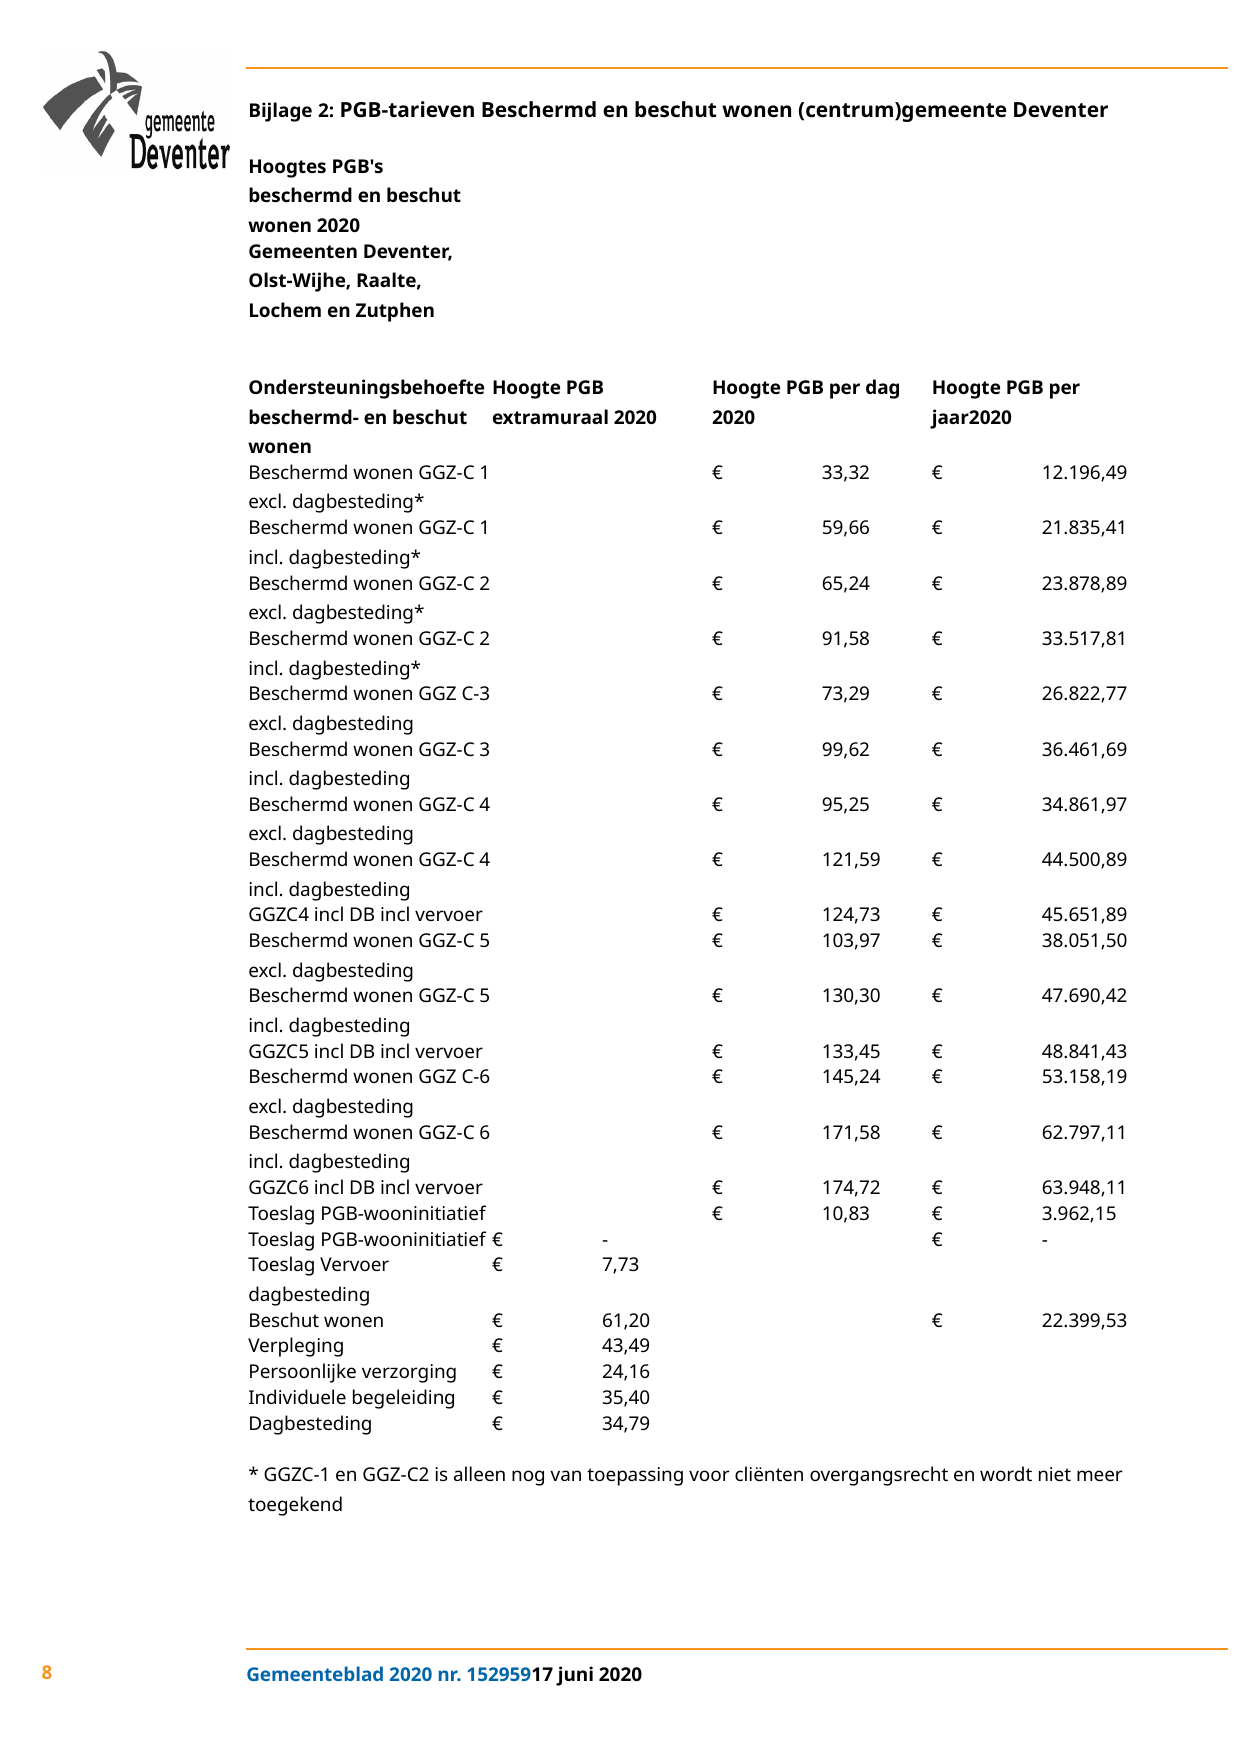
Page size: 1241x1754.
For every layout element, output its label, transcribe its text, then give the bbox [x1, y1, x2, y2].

table_cell [492, 902, 712, 927]
table_cell 44.500,89 [1042, 846, 1152, 902]
table_cell [712, 1252, 932, 1307]
table_cell € [492, 1358, 602, 1384]
table_cell € [712, 736, 822, 791]
table_cell Gemeenten Deventer, Olst-Wijhe, Raalte, Lochem en Zutphen [248, 238, 492, 323]
table_cell Beschermd wonen GGZ-C 2 incl. dagbesteding* [248, 625, 492, 680]
table_cell 33.517,81 [1042, 625, 1152, 680]
table_cell 34,79 [602, 1410, 712, 1436]
table_cell 38.051,50 [1042, 928, 1152, 983]
table_cell Beschermd wonen GGZ-C 6 incl. dagbesteding [248, 1119, 492, 1174]
table_cell € [932, 1226, 1042, 1252]
table_cell 3.962,15 [1042, 1200, 1152, 1226]
table_cell [712, 349, 932, 374]
table_cell Beschermd wonen GGZ-C 2 excl. dagbesteding* [248, 570, 492, 625]
table_cell [248, 323, 492, 348]
table_cell € [712, 625, 822, 680]
table_cell Beschut wonen [248, 1307, 492, 1333]
table_cell € [712, 1119, 822, 1174]
table_header [492, 153, 712, 238]
table_cell [712, 1333, 932, 1358]
table_cell GGZC5 incl DB incl vervoer [248, 1038, 492, 1064]
table_cell 145,24 [822, 1064, 932, 1119]
table_cell Ondersteuningsbehoefte beschermd- en beschut wonen [248, 374, 492, 459]
table_cell 65,24 [822, 570, 932, 625]
table_cell Toeslag Vervoer dagbesteding [248, 1252, 492, 1307]
table_cell [492, 983, 712, 1038]
table_cell € [932, 791, 1042, 846]
table_cell € [932, 1174, 1042, 1200]
table_cell Individuele begeleiding [248, 1384, 492, 1410]
table_cell € [932, 1307, 1042, 1333]
table_cell 22.399,53 [1042, 1307, 1152, 1333]
table_cell Beschermd wonen GGZ C-6 excl. dagbesteding [248, 1064, 492, 1119]
table_header [932, 153, 1152, 238]
table_cell € [492, 1410, 602, 1436]
table_cell 48.841,43 [1042, 1038, 1152, 1064]
table_cell Hoogte PGB per dag 2020 [712, 374, 932, 459]
table_cell [492, 928, 712, 983]
table_cell € [712, 928, 822, 983]
table_cell € [932, 515, 1042, 570]
table_cell GGZC6 incl DB incl vervoer [248, 1174, 492, 1200]
table_cell GGZC4 incl DB incl vervoer [248, 902, 492, 927]
table_cell € [492, 1226, 602, 1252]
table_cell € [932, 570, 1042, 625]
table_cell € [712, 515, 822, 570]
table_cell € [492, 1384, 602, 1410]
table_cell € [712, 902, 822, 927]
table_cell € [932, 902, 1042, 927]
table_cell - [602, 1226, 712, 1252]
table_cell € [492, 1252, 602, 1307]
table_cell 33,32 [822, 459, 932, 514]
table_cell 21.835,41 [1042, 515, 1152, 570]
table_cell 95,25 [822, 791, 932, 846]
table_cell 73,29 [822, 680, 932, 736]
table_cell 53.158,19 [1042, 1064, 1152, 1119]
table_cell 24,16 [602, 1358, 712, 1384]
table_cell € [932, 1200, 1042, 1226]
table_cell 91,58 [822, 625, 932, 680]
table_cell € [932, 983, 1042, 1038]
table_cell € [712, 791, 822, 846]
table_cell [492, 238, 712, 323]
table_cell [492, 1436, 712, 1461]
table_cell € [712, 983, 822, 1038]
table_cell [492, 459, 712, 514]
table_cell Hoogte PGB extramuraal 2020 [492, 374, 712, 459]
table_cell [712, 1410, 932, 1436]
table_cell [492, 791, 712, 846]
table_cell 34.861,97 [1042, 791, 1152, 846]
table_cell € [712, 846, 822, 902]
table_cell 26.822,77 [1042, 680, 1152, 736]
table_cell [492, 349, 712, 374]
table_cell 62.797,11 [1042, 1119, 1152, 1174]
table_cell [932, 1410, 1152, 1436]
table_cell € [932, 680, 1042, 736]
table_cell 63.948,11 [1042, 1174, 1152, 1200]
picture [41, 47, 231, 172]
table_cell 10,83 [822, 1200, 932, 1226]
table_cell € [932, 625, 1042, 680]
table_cell € [932, 1038, 1042, 1064]
table_cell [932, 1333, 1152, 1358]
table_cell 99,62 [822, 736, 932, 791]
table_cell Beschermd wonen GGZ-C 3 incl. dagbesteding [248, 736, 492, 791]
table_cell € [932, 1064, 1042, 1119]
table_cell [492, 680, 712, 736]
table_cell - [1042, 1226, 1152, 1252]
table_cell Verpleging [248, 1333, 492, 1358]
table_cell [492, 1038, 712, 1064]
table_cell Toeslag PGB-wooninitiatief [248, 1200, 492, 1226]
table_cell 121,59 [822, 846, 932, 902]
table_cell [492, 1064, 712, 1119]
table_cell [492, 323, 712, 348]
table_header [712, 153, 932, 238]
table_cell [712, 1358, 932, 1384]
table_cell 103,97 [822, 928, 932, 983]
table_cell € [712, 680, 822, 736]
table_cell 45.651,89 [1042, 902, 1152, 927]
table_cell [492, 736, 712, 791]
table_cell Dagbesteding [248, 1410, 492, 1436]
table_cell € [712, 1038, 822, 1064]
table_cell € [492, 1307, 602, 1333]
table_cell 174,72 [822, 1174, 932, 1200]
table_cell 130,30 [822, 983, 932, 1038]
table_cell 61,20 [602, 1307, 712, 1333]
table_cell 59,66 [822, 515, 932, 570]
table_cell Beschermd wonen GGZ C-3 excl. dagbesteding [248, 680, 492, 736]
table_cell [492, 1174, 712, 1200]
table_cell [248, 1436, 492, 1461]
table_cell [932, 349, 1152, 374]
table_cell Beschermd wonen GGZ-C 1 excl. dagbesteding* [248, 459, 492, 514]
table_cell [492, 1119, 712, 1174]
table_cell € [932, 846, 1042, 902]
table_cell [712, 1307, 932, 1333]
table_cell Hoogte PGB per jaar2020 [932, 374, 1152, 459]
table_cell 12.196,49 [1042, 459, 1152, 514]
table_cell 47.690,42 [1042, 983, 1152, 1038]
table_cell [492, 846, 712, 902]
table_cell 124,73 [822, 902, 932, 927]
table_cell € [932, 736, 1042, 791]
table_cell [712, 1226, 932, 1252]
table_cell 36.461,69 [1042, 736, 1152, 791]
table_cell € [932, 928, 1042, 983]
table_cell [932, 1252, 1152, 1307]
table_cell € [712, 459, 822, 514]
table_cell [492, 625, 712, 680]
table_header Hoogtes PGB's beschermd en beschut wonen 2020 [248, 153, 492, 238]
table_cell € [712, 1174, 822, 1200]
table_cell € [712, 1064, 822, 1119]
table_cell Beschermd wonen GGZ-C 5 incl. dagbesteding [248, 983, 492, 1038]
table_cell * GGZC-1 en GGZ-C2 is alleen nog van toepassing voor cliënten overgangsrecht en wordt niet meer toegekend [248, 1461, 1152, 1517]
table_cell Persoonlijke verzorging [248, 1358, 492, 1384]
table_cell 171,58 [822, 1119, 932, 1174]
table_cell Beschermd wonen GGZ-C 4 excl. dagbesteding [248, 791, 492, 846]
table_cell 43,49 [602, 1333, 712, 1358]
table_cell [932, 1436, 1152, 1461]
table_cell € [932, 1119, 1042, 1174]
table_cell Beschermd wonen GGZ-C 5 excl. dagbesteding [248, 928, 492, 983]
table_cell [932, 238, 1152, 323]
table_cell [248, 349, 492, 374]
table_cell € [932, 459, 1042, 514]
table_cell [932, 1358, 1152, 1384]
table_cell 7,73 [602, 1252, 712, 1307]
table_cell Toeslag PGB-wooninitiatief [248, 1226, 492, 1252]
table_cell [932, 1384, 1152, 1410]
table_cell Beschermd wonen GGZ-C 1 incl. dagbesteding* [248, 515, 492, 570]
table_cell € [712, 570, 822, 625]
table_cell 35,40 [602, 1384, 712, 1410]
table_cell € [712, 1200, 822, 1226]
table_cell [492, 515, 712, 570]
table_cell [712, 1384, 932, 1410]
table_cell [932, 323, 1152, 348]
table_cell [492, 1200, 712, 1226]
table_cell 23.878,89 [1042, 570, 1152, 625]
table_cell [492, 570, 712, 625]
table_cell [712, 238, 932, 323]
text Bijlage 2: PGB-tarieven Beschermd en beschut wonen (centrum)gemeente Deventer [248, 95, 1152, 123]
table_cell [712, 323, 932, 348]
table_cell 133,45 [822, 1038, 932, 1064]
table_cell [712, 1436, 932, 1461]
table_cell € [492, 1333, 602, 1358]
table_cell Beschermd wonen GGZ-C 4 incl. dagbesteding [248, 846, 492, 902]
